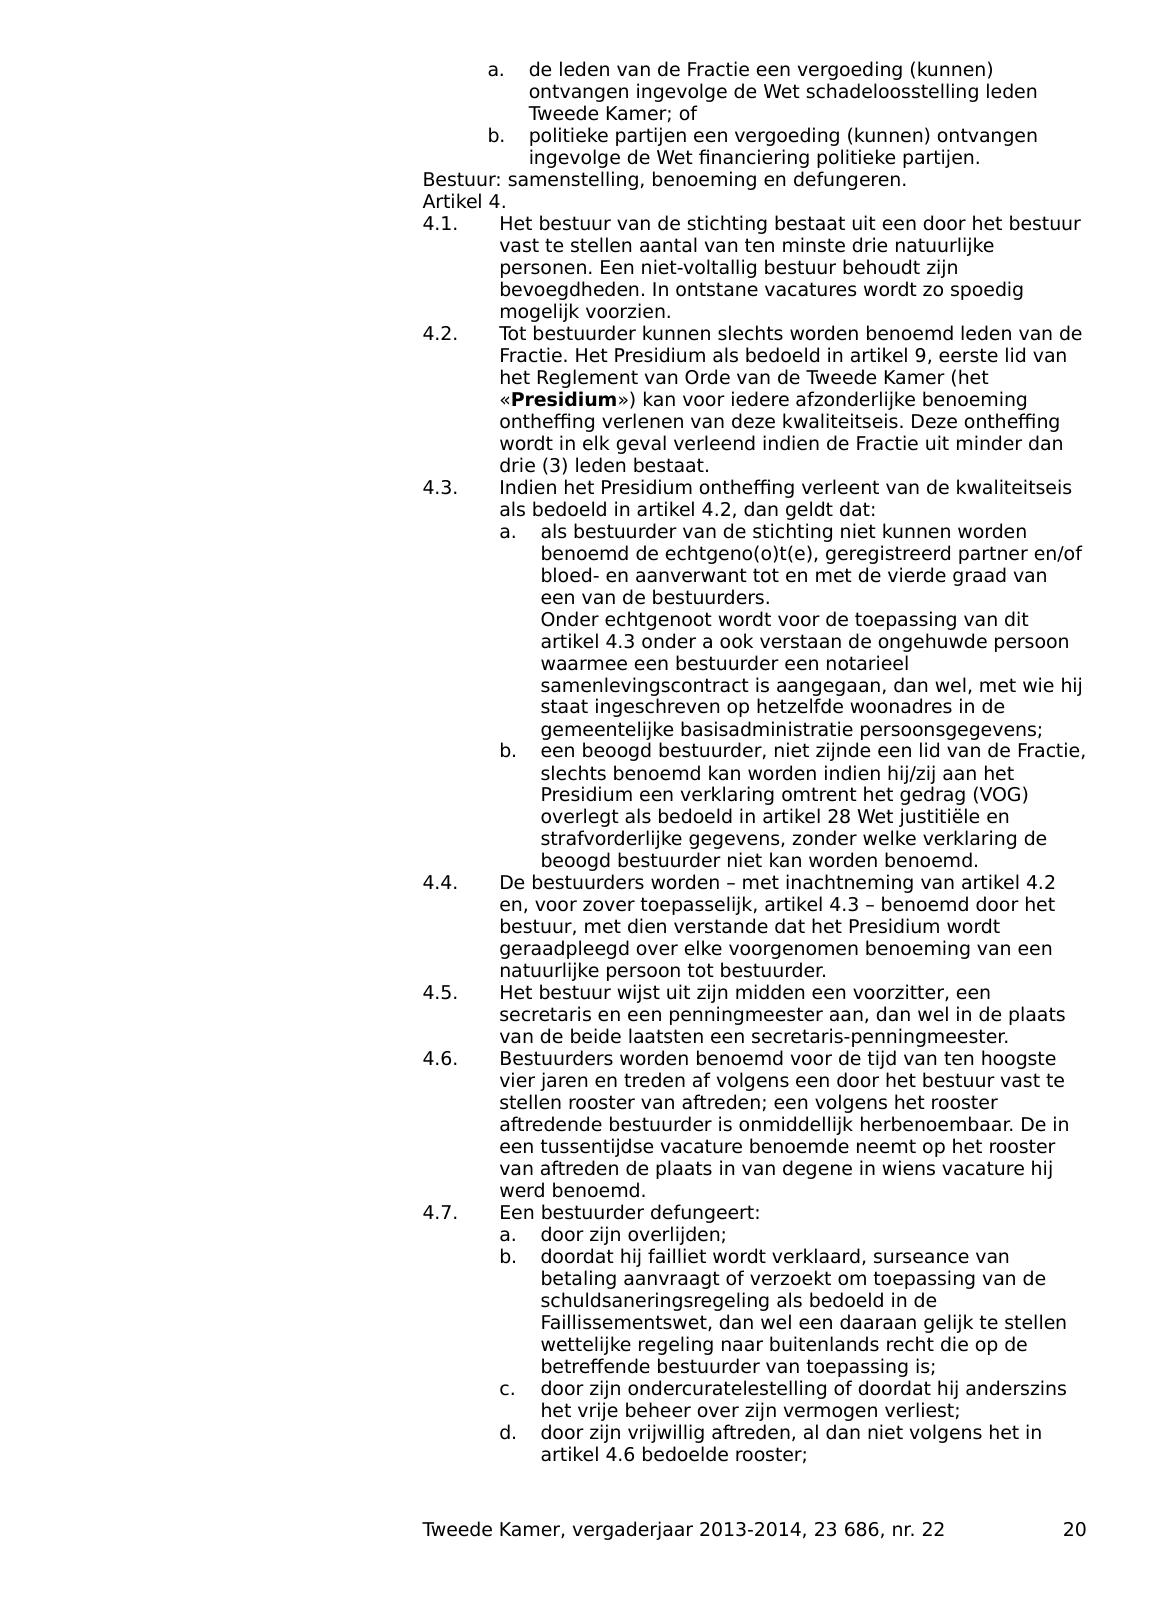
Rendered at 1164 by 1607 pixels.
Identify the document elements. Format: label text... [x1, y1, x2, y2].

text 4.1. Het bestuur van de stichting bestaat uit een door het bestuur vast te stellen aantal van ten minste drie natuurlijke personen. Een niet-voltallig bestuur behoudt zijn bevoegdheden. In ontstane vacatures wordt zo spoedig mogelijk voorzien. [422, 213, 1087, 323]
text Bestuur: samenstelling, benoeming en defungeren. [422, 169, 1087, 191]
text d. door zijn vrijwillig aftreden, al dan niet volgens het in artikel 4.6 bedoelde rooster; [499, 1422, 1087, 1466]
text a. als bestuurder van de stichting niet kunnen worden benoemd de echtgeno(o)t(e), geregistreerd partner en/of bloed- en aanverwant tot en met de vierde graad van een van de bestuurders. [499, 521, 1087, 608]
text a. door zijn overlijden; [499, 1224, 1087, 1246]
text 4.4. De bestuurders worden – met inachtneming van artikel 4.2 en, voor zover toepasselijk, artikel 4.3 – benoemd door het bestuur, met dien verstande dat het Presidium wordt geraadpleegd over elke voorgenomen benoeming van een natuurlijke persoon tot bestuurder. [422, 872, 1087, 982]
text 4.5. Het bestuur wijst uit zijn midden een voorzitter, een secretaris en een penningmeester aan, dan wel in de plaats van de beide laatsten een secretaris-penningmeester. [422, 982, 1087, 1048]
text Artikel 4. [422, 191, 1087, 213]
text b. een beoogd bestuurder, niet zijnde een lid van de Fractie, slechts benoemd kan worden indien hij/zij aan het Presidium een verklaring omtrent het gedrag (VOG) overlegt als bedoeld in artikel 28 Wet justitiële en strafvorderlijke gegevens, zonder welke verklaring de beoogd bestuurder niet kan worden benoemd. [499, 740, 1087, 872]
text a. de leden van de Fractie een vergoeding (kunnen) ontvangen ingevolge de Wet schadeloosstelling leden Tweede Kamer; of [487, 59, 1087, 125]
text 4.2. Tot bestuurder kunnen slechts worden benoemd leden van de Fractie. Het Presidium als bedoeld in artikel 9, eerste lid van het Reglement van Orde van de Tweede Kamer (het «Presidium») kan voor iedere afzonderlijke benoeming ontheffing verlenen van deze kwaliteitseis. Deze ontheffing wordt in elk geval verleend indien de Fractie uit minder dan drie (3) leden bestaat. [422, 323, 1087, 477]
text b. doordat hij failliet wordt verklaard, surseance van betaling aanvraagt of verzoekt om toepassing van de schuldsaneringsregeling als bedoeld in de Faillissementswet, dan wel een daaraan gelijk te stellen wettelijke regeling naar buitenlands recht die op de betreffende bestuurder van toepassing is; [499, 1246, 1087, 1378]
text 4.7. Een bestuurder defungeert: [422, 1202, 1087, 1224]
text 4.6. Bestuurders worden benoemd voor de tijd van ten hoogste vier jaren en treden af volgens een door het bestuur vast te stellen rooster van aftreden; een volgens het rooster aftredende bestuurder is onmiddellijk herbenoembaar. De in een tussentijdse vacature benoemde neemt op het rooster van aftreden de plaats in van degene in wiens vacature hij werd benoemd. [422, 1048, 1087, 1202]
text 4.3. Indien het Presidium ontheffing verleent van de kwaliteitseis als bedoeld in artikel 4.2, dan geldt dat: [422, 477, 1087, 521]
text b. politieke partijen een vergoeding (kunnen) ontvangen ingevolge de Wet financiering politieke partijen. [487, 125, 1087, 169]
text Onder echtgenoot wordt voor de toepassing van dit artikel 4.3 onder a ook verstaan de ongehuwde persoon waarmee een bestuurder een notarieel samenlevingscontract is aangegaan, dan wel, met wie hij staat ingeschreven op hetzelfde woonadres in de gemeentelijke basisadministratie persoonsgegevens; [540, 608, 1087, 740]
text c. door zijn ondercuratelestelling of doordat hij anderszins het vrije beheer over zijn vermogen verliest; [499, 1378, 1087, 1422]
